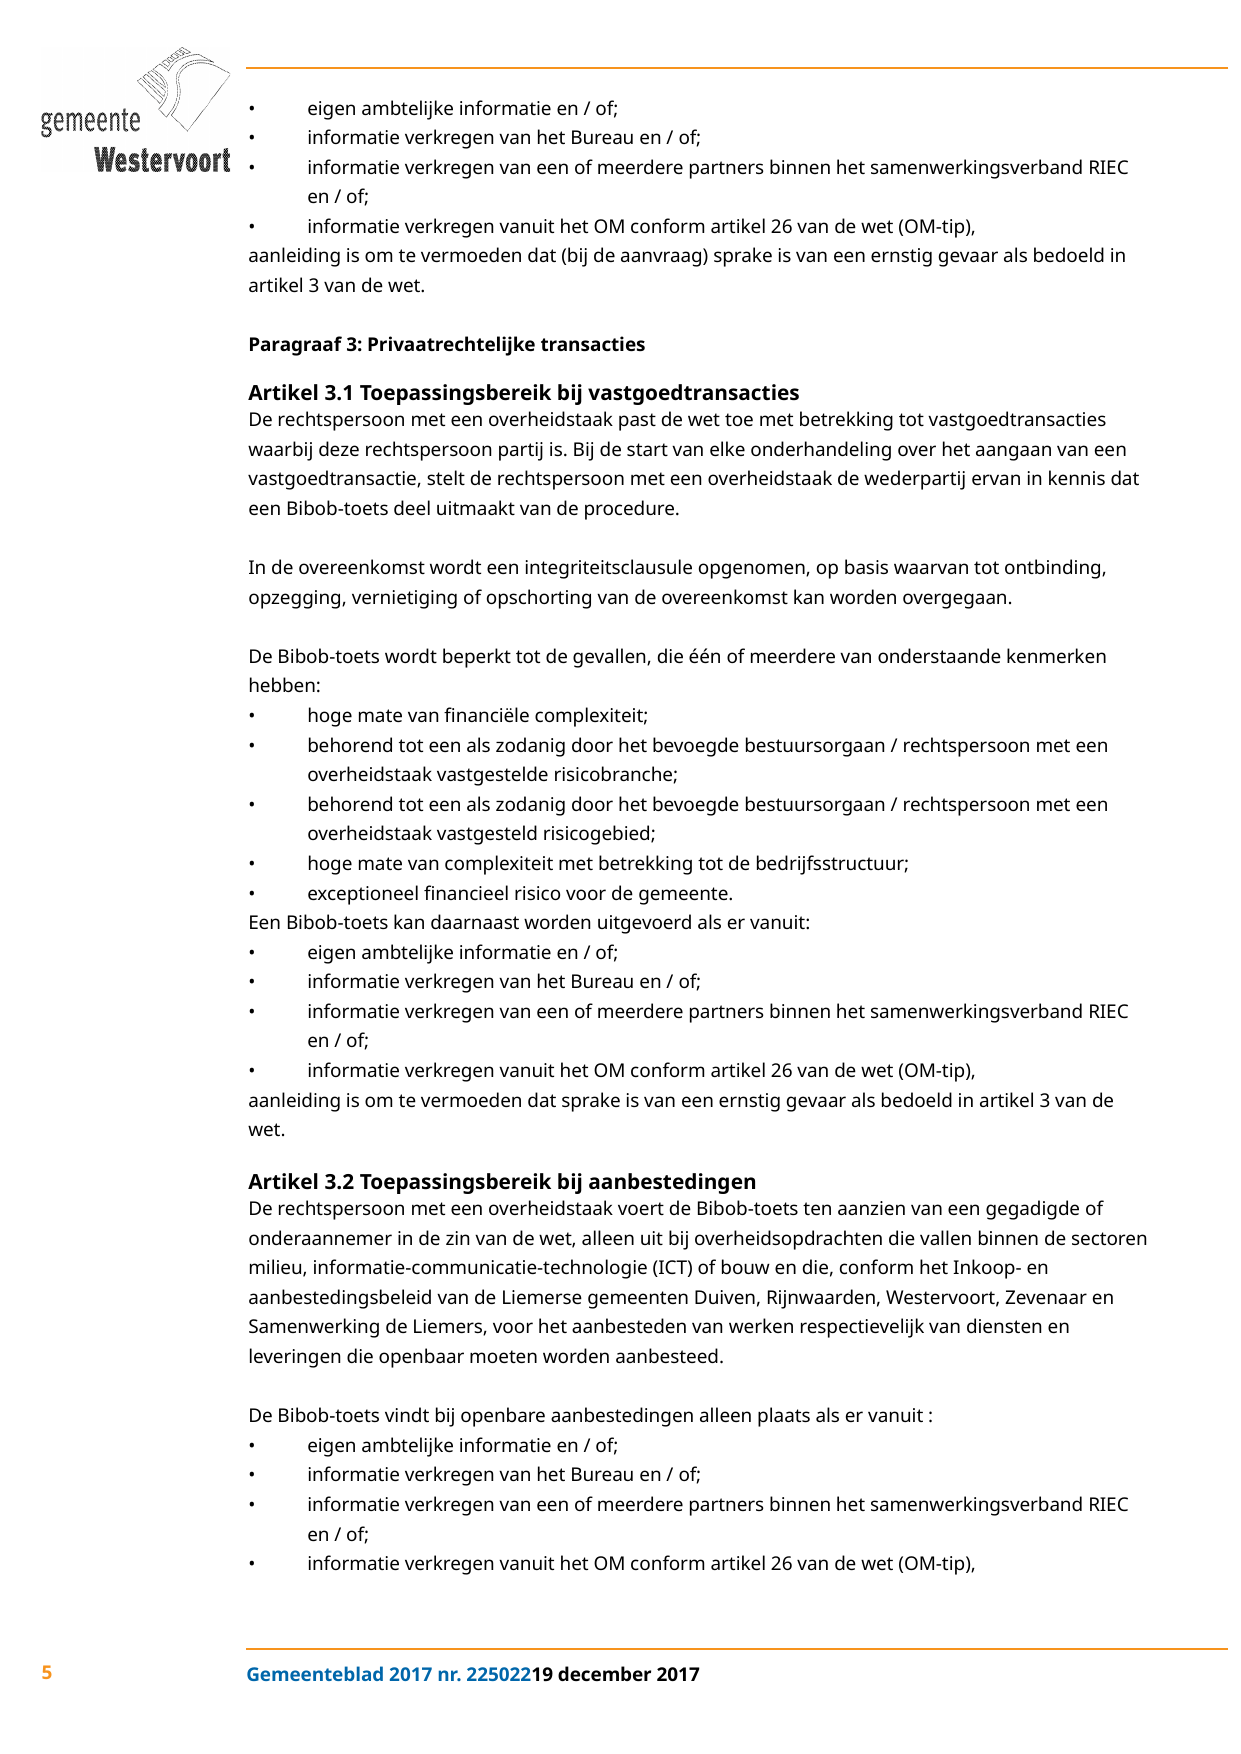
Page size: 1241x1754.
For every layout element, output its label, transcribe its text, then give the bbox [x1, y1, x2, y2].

list exceptioneel financieel risico voor de gemeente. [248, 880, 1152, 906]
list hoge mate van financiële complexiteit; [248, 702, 1152, 728]
list informatie verkregen van een of meerdere partners binnen het samenwerkingsverband RIEC en / of; [248, 154, 1152, 209]
list informatie verkregen van een of meerdere partners binnen het samenwerkingsverband RIEC en / of; [248, 998, 1152, 1053]
list informatie verkregen van het Bureau en / of; [248, 1462, 1152, 1487]
list informatie verkregen van het Bureau en / of; [248, 124, 1152, 150]
list informatie verkregen van een of meerdere partners binnen het samenwerkingsverband RIEC en / of; [248, 1491, 1152, 1546]
list informatie verkregen vanuit het OM conform artikel 26 van de wet (OM-tip), [248, 1550, 1152, 1576]
text De rechtspersoon met een overheidstaak past de wet toe met betrekking tot vastgoedtransacties waarbij deze rechtspersoon partij is. Bij de start van elke onderhandeling over het aangaan van een vastgoedtransactie, stelt de rechtspersoon met een overheidstaak de wederpartij ervan in kennis dat een Bibob-toets deel uitmaakt van de procedure. [248, 406, 1152, 521]
list hoge mate van complexiteit met betrekking tot de bedrijfsstructuur; [248, 850, 1152, 876]
picture [41, 47, 231, 172]
text Artikel 3.1 Toepassingsbereik bij vastgoedtransacties [248, 378, 1152, 406]
text De Bibob-toets vindt bij openbare aanbestedingen alleen plaats als er vanuit : [248, 1402, 1152, 1428]
text aanleiding is om te vermoeden dat sprake is van een ernstig gevaar als bedoeld in artikel 3 van de wet. [248, 1087, 1152, 1142]
list behorend tot een als zodanig door het bevoegde bestuursorgaan / rechtspersoon met een overheidstaak vastgesteld risicogebied; [248, 791, 1152, 846]
text Paragraaf 3: Privaatrechtelijke transacties [248, 331, 1152, 357]
text aanleiding is om te vermoeden dat (bij de aanvraag) sprake is van een ernstig gevaar als bedoeld in artikel 3 van de wet. [248, 243, 1152, 298]
text In de overeenkomst wordt een integriteitsclausule opgenomen, op basis waarvan tot ontbinding, opzegging, vernietiging of opschorting van de overeenkomst kan worden overgegaan. [248, 554, 1152, 610]
list informatie verkregen vanuit het OM conform artikel 26 van de wet (OM-tip), [248, 1057, 1152, 1083]
list informatie verkregen vanuit het OM conform artikel 26 van de wet (OM-tip), [248, 213, 1152, 239]
text De Bibob-toets wordt beperkt tot de gevallen, die één of meerdere van onderstaande kenmerken hebben: [248, 643, 1152, 698]
text De rechtspersoon met een overheidstaak voert de Bibob-toets ten aanzien van een gegadigde of onderaannemer in de zin van de wet, alleen uit bij overheidsopdrachten die vallen binnen de sectoren milieu, informatie-communicatie-technologie (ICT) of bouw en die, conform het Inkoop- en aanbestedingsbeleid van de Liemerse gemeenten Duiven, Rijnwaarden, Westervoort, Zevenaar en Samenwerking de Liemers, voor het aanbesteden van werken respectievelijk van diensten en leveringen die openbaar moeten worden aanbesteed. [248, 1195, 1152, 1369]
text Artikel 3.2 Toepassingsbereik bij aanbestedingen [248, 1167, 1152, 1195]
list behorend tot een als zodanig door het bevoegde bestuursorgaan / rechtspersoon met een overheidstaak vastgestelde risicobranche; [248, 732, 1152, 787]
list informatie verkregen van het Bureau en / of; [248, 968, 1152, 994]
list eigen ambtelijke informatie en / of; [248, 95, 1152, 121]
list eigen ambtelijke informatie en / of; [248, 1432, 1152, 1458]
list eigen ambtelijke informatie en / of; [248, 939, 1152, 965]
text Een Bibob-toets kan daarnaast worden uitgevoerd als er vanuit: [248, 909, 1152, 935]
